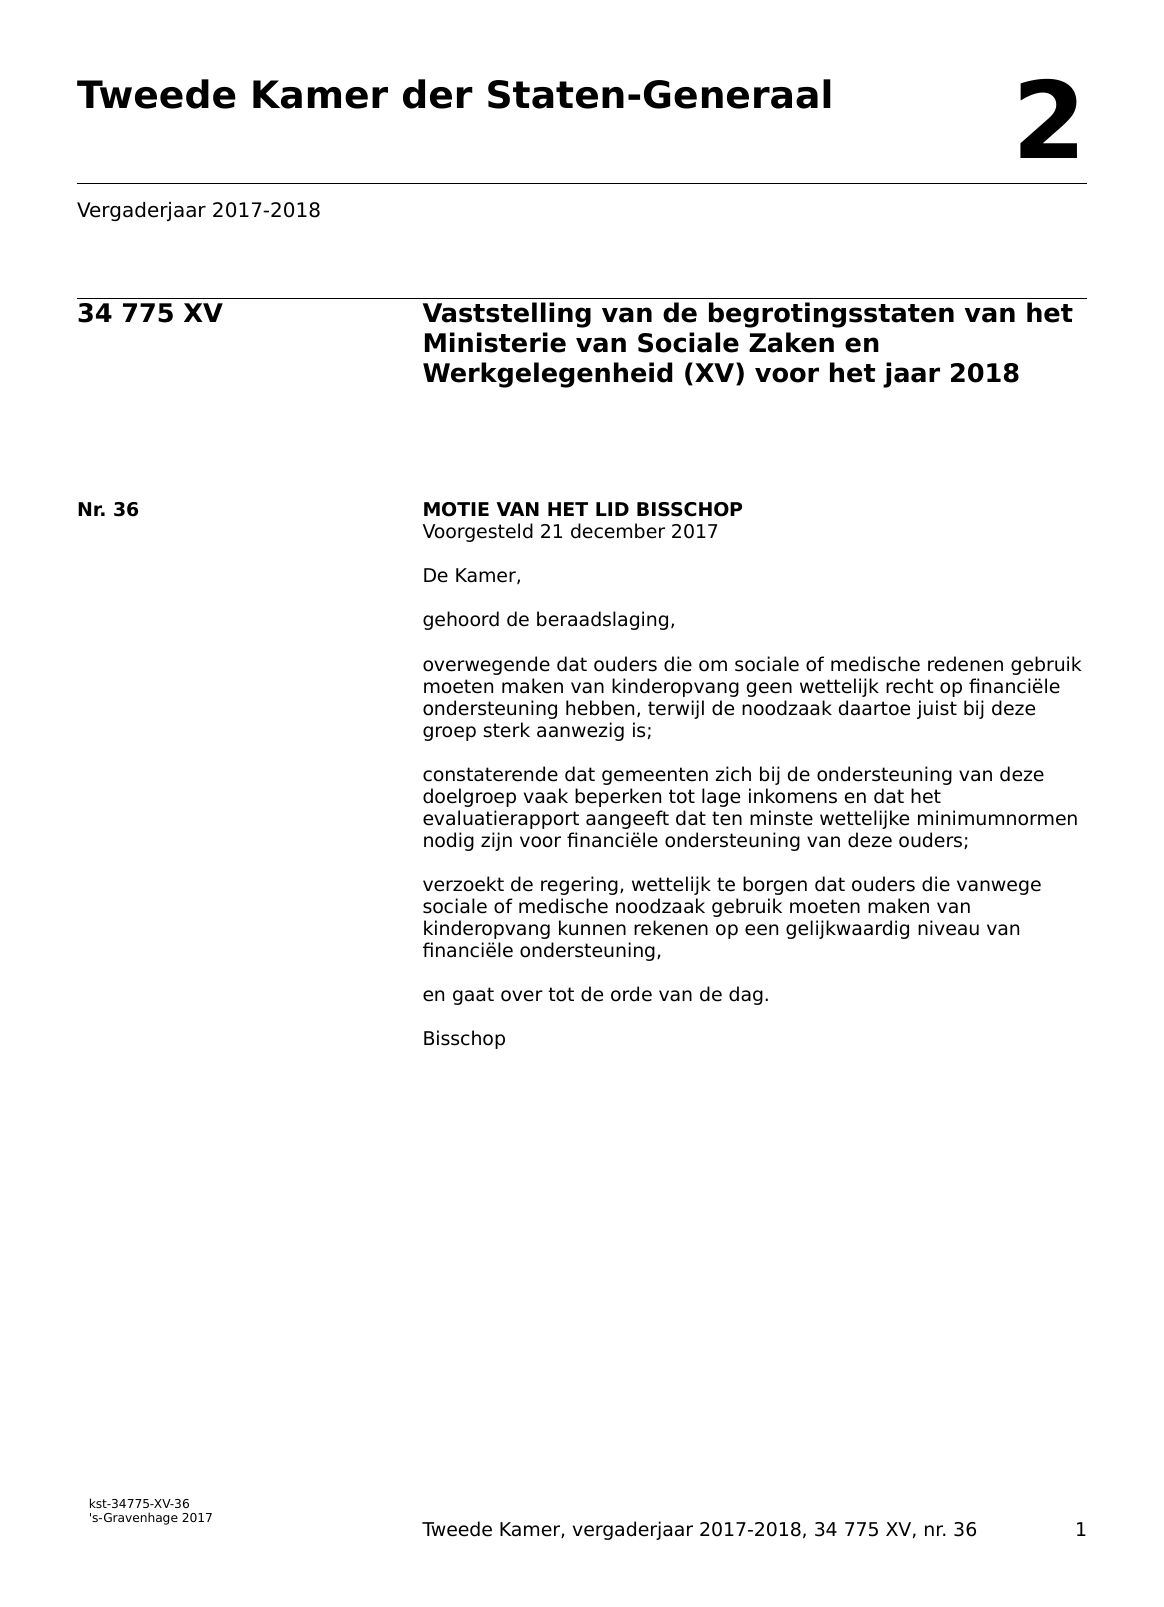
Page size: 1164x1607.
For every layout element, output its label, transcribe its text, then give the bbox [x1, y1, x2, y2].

text Voorgesteld 21 december 2017 [422, 521, 1087, 543]
text De Kamer, [422, 565, 1087, 587]
text constaterende dat gemeenten zich bij de ondersteuning van deze doelgroep vaak beperken tot lage inkomens en dat het evaluatierapport aangeeft dat ten minste wettelijke minimumnormen nodig zijn voor financiële ondersteuning van deze ouders; [422, 764, 1087, 852]
text overwegende dat ouders die om sociale of medische redenen gebruik moeten maken van kinderopvang geen wettelijk recht op financiële ondersteuning hebben, terwijl de noodzaak daartoe juist bij deze groep sterk aanwezig is; [422, 653, 1087, 741]
table_header 2 [886, 59, 1087, 183]
text 's-Gravenhage 2017 [88, 1511, 323, 1525]
subtitle 34 775 XV Vaststelling van de begrotingsstaten van het Ministerie van Sociale Zaken en Werkgelegenheid (XV) voor het jaar 2018 [77, 299, 1087, 388]
table_header Tweede Kamer der Staten-Generaal [77, 59, 886, 183]
subtitle Nr. 36 MOTIE VAN HET LID BISSCHOP [77, 499, 1087, 521]
text en gaat over tot de orde van de dag. [422, 984, 1087, 1006]
table_cell Vergaderjaar 2017-2018 [77, 184, 1087, 298]
text Bisschop [422, 1028, 1087, 1050]
text kst-34775-XV-36 [88, 1497, 323, 1511]
text verzoekt de regering, wettelijk te borgen dat ouders die vanwege sociale of medische noodzaak gebruik moeten maken van kinderopvang kunnen rekenen op een gelijkwaardig niveau van financiële ondersteuning, [422, 874, 1087, 962]
text gehoord de beraadslaging, [422, 609, 1087, 631]
